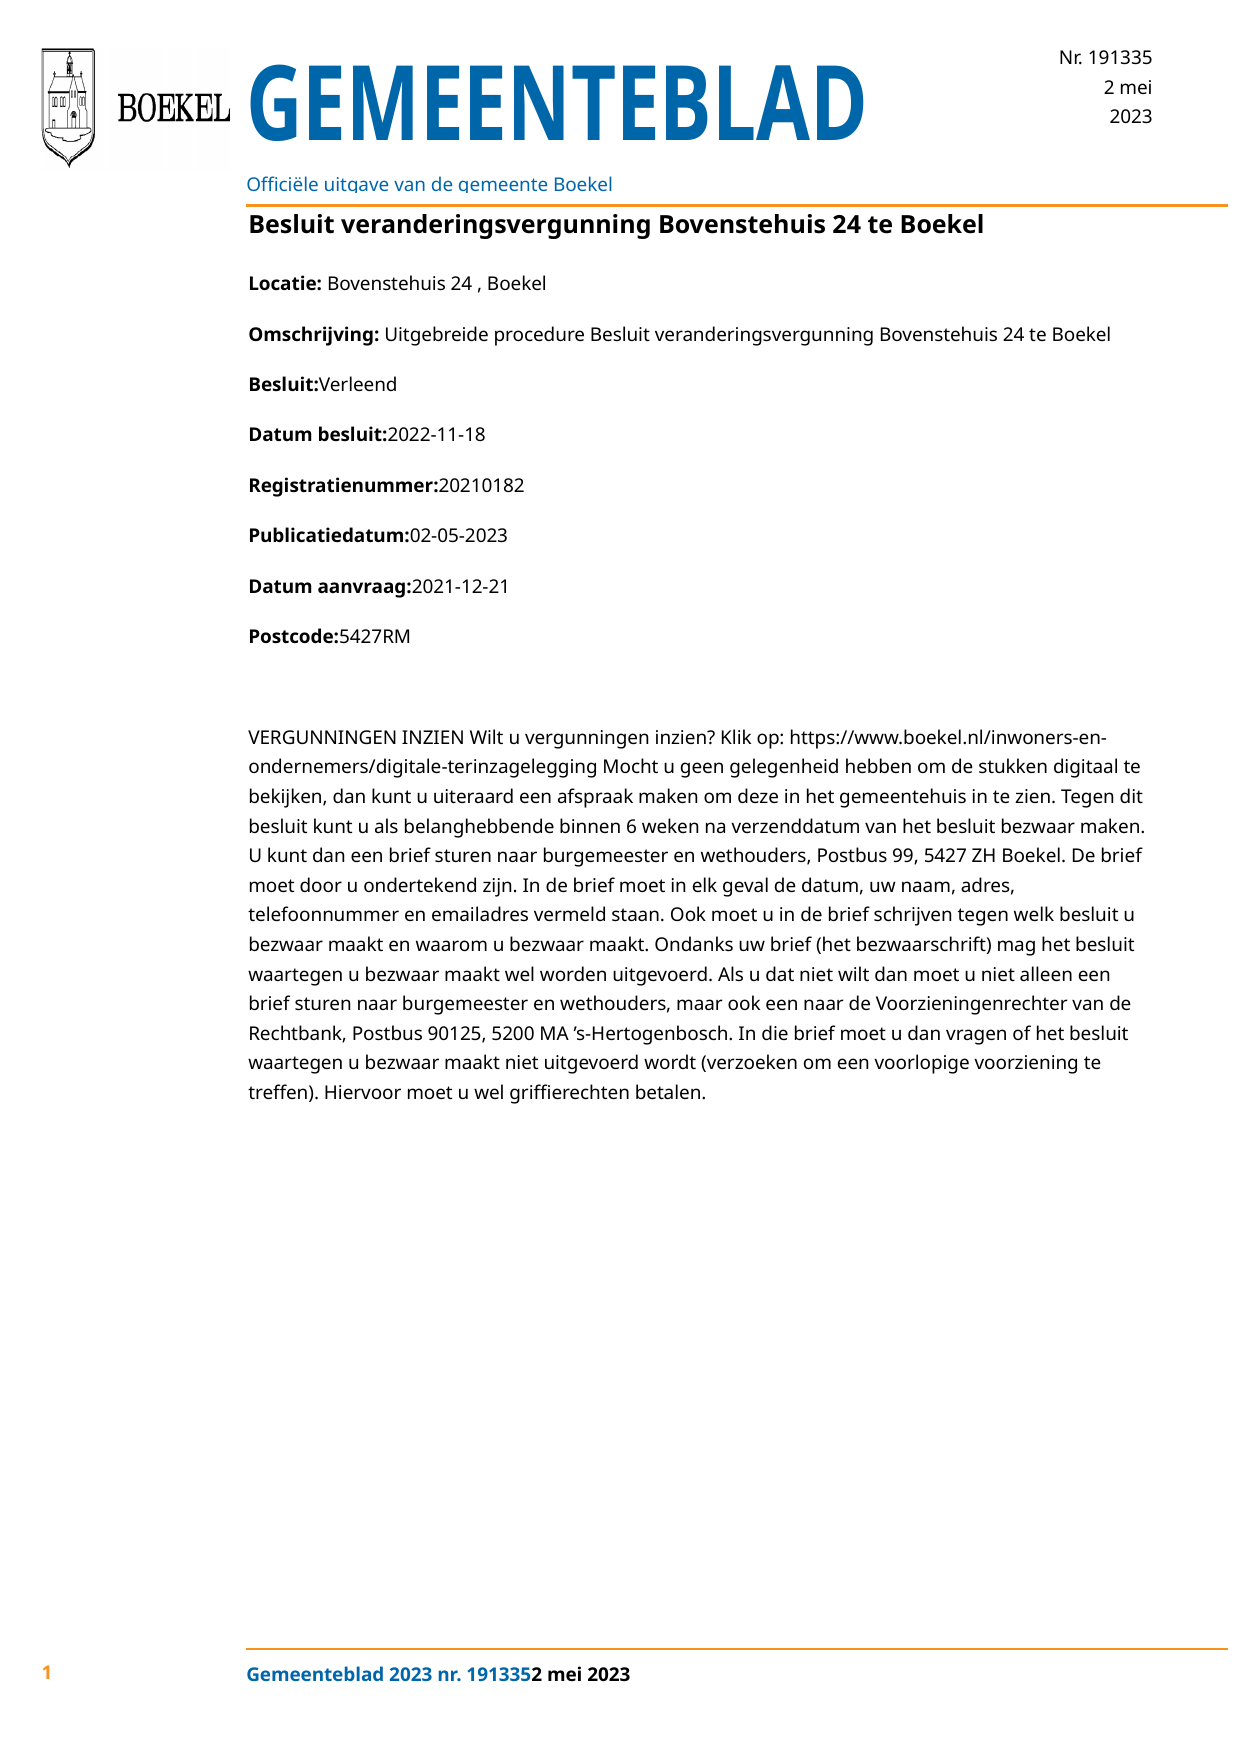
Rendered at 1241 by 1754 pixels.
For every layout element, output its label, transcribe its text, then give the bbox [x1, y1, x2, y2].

text Locatie: Bovenstehuis 24 , Boekel [248, 270, 1152, 296]
text VERGUNNINGEN INZIEN Wilt u vergunningen inzien? Klik op: https://www.boekel.nl/inwoners-en-ondernemers/digitale-terinzagelegging Mocht u geen gelegenheid hebben om de stukken digitaal te bekijken, dan kunt u uiteraard een afspraak maken om deze in het gemeentehuis in te zien. Tegen dit besluit kunt u als belanghebbende binnen 6 weken na verzenddatum van het besluit bezwaar maken. U kunt dan een brief sturen naar burgemeester en wethouders, Postbus 99, 5427 ZH Boekel. De brief moet door u ondertekend zijn. In de brief moet in elk geval de datum, uw naam, adres, telefoonnummer en emailadres vermeld staan. Ook moet u in de brief schrijven tegen welk besluit u bezwaar maakt en waarom u bezwaar maakt. Ondanks uw brief (het bezwaarschrift) mag het besluit waartegen u bezwaar maakt wel worden uitgevoerd. Als u dat niet wilt dan moet u niet alleen een brief sturen naar burgemeester en wethouders, maar ook een naar de Voorzieningenrechter van de Rechtbank, Postbus 90125, 5200 MA ’s-Hertogenbosch. In die brief moet u dan vragen of het besluit waartegen u bezwaar maakt niet uitgevoerd wordt (verzoeken om een voorlopige voorziening te treffen). Hiervoor moet u wel griffierechten betalen. [248, 724, 1152, 1105]
picture [41, 47, 231, 172]
text Datum aanvraag:2021-12-21 [248, 573, 1152, 598]
text Datum besluit:2022-11-18 [248, 422, 1152, 447]
text Publicatiedatum:02-05-2023 [248, 522, 1152, 548]
text Registratienummer:20210182 [248, 472, 1152, 498]
text Omschrijving: Uitgebreide procedure Besluit veranderingsvergunning Bovenstehuis 24 te Boekel [248, 321, 1152, 346]
text Besluit veranderingsvergunning Bovenstehuis 24 te Boekel [248, 207, 1152, 241]
text Besluit:Verleend [248, 371, 1152, 397]
text Postcode:5427RM [248, 623, 1152, 649]
